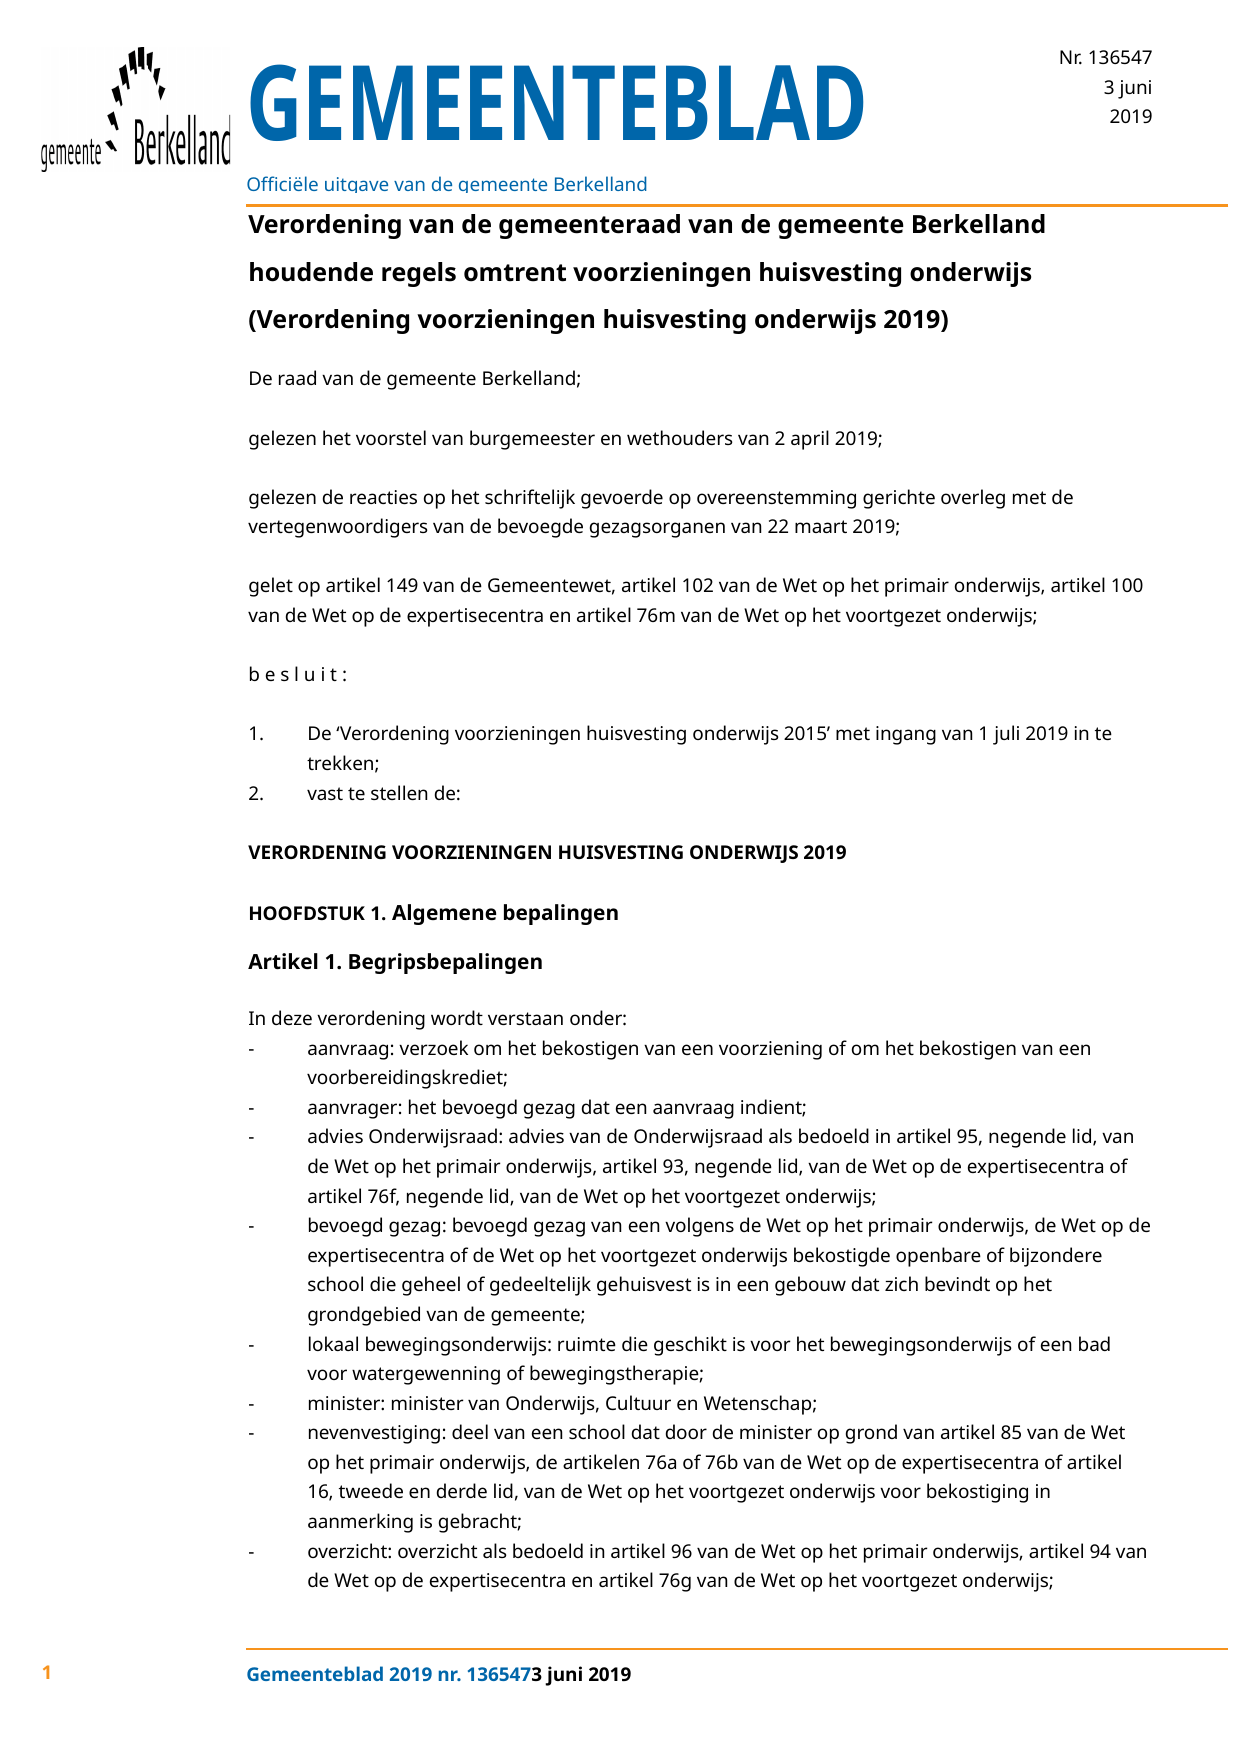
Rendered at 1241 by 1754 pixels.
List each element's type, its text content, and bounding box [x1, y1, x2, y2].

list aanvraag: verzoek om het bekostigen van een voorziening of om het bekostigen van een voorbereidingskrediet; [248, 1035, 1152, 1090]
text b e s l u i t : [248, 661, 1152, 687]
text Verordening van de gemeenteraad van de gemeente Berkelland houdende regels omtrent voorzieningen huisvesting onderwijs (Verordening voorzieningen huisvesting onderwijs 2019) [248, 207, 1152, 336]
list vast te stellen de: [248, 780, 1152, 805]
list minister: minister van Onderwijs, Cultuur en Wetenschap; [248, 1390, 1152, 1416]
text HOOFDSTUK 1. Algemene bepalingen [248, 898, 1152, 926]
picture [41, 47, 231, 172]
text gelezen de reacties op het schriftelijk gevoerde op overeenstemming gerichte overleg met de vertegenwoordigers van de bevoegde gezagsorganen van 22 maart 2019; [248, 484, 1152, 539]
list lokaal bewegingsonderwijs: ruimte die geschikt is voor het bewegingsonderwijs of een bad voor watergewenning of bewegingstherapie; [248, 1331, 1152, 1386]
text In deze verordening wordt verstaan onder: [248, 1005, 1152, 1031]
list advies Onderwijsraad: advies van de Onderwijsraad als bedoeld in artikel 95, negende lid, van de Wet op het primair onderwijs, artikel 93, negende lid, van de Wet op de expertisecentra of artikel 76f, negende lid, van de Wet op het voortgezet onderwijs; [248, 1124, 1152, 1208]
list overzicht: overzicht als bedoeld in artikel 96 van de Wet op het primair onderwijs, artikel 94 van de Wet op de expertisecentra en artikel 76g van de Wet op het voortgezet onderwijs; [248, 1538, 1152, 1593]
list nevenvestiging: deel van een school dat door de minister op grond van artikel 85 van de Wet op het primair onderwijs, de artikelen 76a of 76b van de Wet op de expertisecentra of artikel 16, tweede en derde lid, van de Wet op het voortgezet onderwijs voor bekostiging in aanmerking is gebracht; [248, 1419, 1152, 1534]
list bevoegd gezag: bevoegd gezag van een volgens de Wet op het primair onderwijs, de Wet op de expertisecentra of de Wet op het voortgezet onderwijs bekostigde openbare of bijzondere school die geheel of gedeeltelijk gehuisvest is in een gebouw dat zich bevindt op het grondgebied van de gemeente; [248, 1212, 1152, 1327]
text VERORDENING VOORZIENINGEN HUISVESTING ONDERWIJS 2019 [248, 839, 1152, 864]
text gelet op artikel 149 van de Gemeentewet, artikel 102 van de Wet op het primair onderwijs, artikel 100 van de Wet op de expertisecentra en artikel 76m van de Wet op het voortgezet onderwijs; [248, 573, 1152, 628]
text Artikel 1. Begripsbepalingen [248, 947, 1152, 976]
list aanvrager: het bevoegd gezag dat een aanvraag indient; [248, 1094, 1152, 1120]
text gelezen het voorstel van burgemeester en wethouders van 2 april 2019; [248, 425, 1152, 450]
list De ‘Verordening voorzieningen huisvesting onderwijs 2015’ met ingang van 1 juli 2019 in te trekken; [248, 721, 1152, 776]
text De raad van de gemeente Berkelland; [248, 366, 1152, 391]
